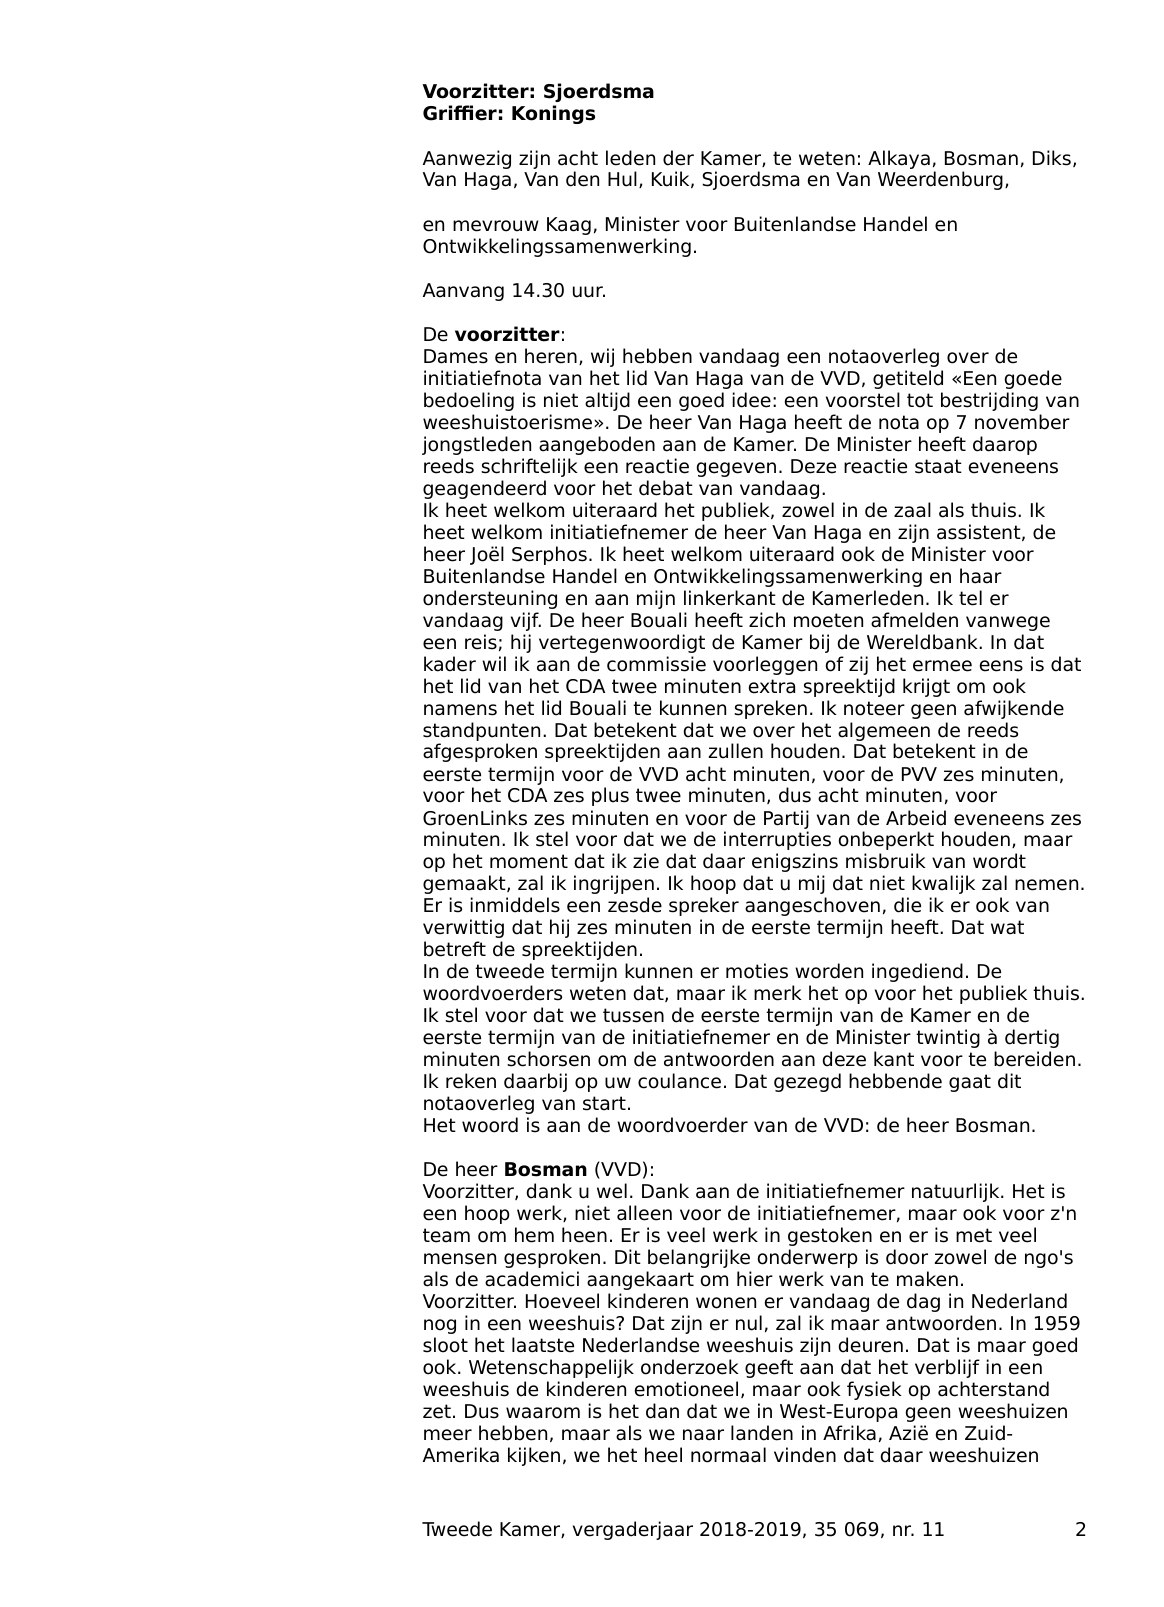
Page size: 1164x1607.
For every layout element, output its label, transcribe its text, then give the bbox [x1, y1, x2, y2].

text Ik heet welkom uiteraard het publiek, zowel in de zaal als thuis. Ik heet welkom initiatiefnemer de heer Van Haga en zijn assistent, de heer Joël Serphos. Ik heet welkom uiteraard ook de Minister voor Buitenlandse Handel en Ontwikkelingssamenwerking en haar ondersteuning en aan mijn linkerkant de Kamerleden. Ik tel er vandaag vijf. De heer Bouali heeft zich moeten afmelden vanwege een reis; hij vertegenwoordigt de Kamer bij de Wereldbank. In dat kader wil ik aan de commissie voorleggen of zij het ermee eens is dat het lid van het CDA twee minuten extra spreektijd krijgt om ook namens het lid Bouali te kunnen spreken. Ik noteer geen afwijkende standpunten. Dat betekent dat we over het algemeen de reeds afgesproken spreektijden aan zullen houden. Dat betekent in de eerste termijn voor de VVD acht minuten, voor de PVV zes minuten, voor het CDA zes plus twee minuten, dus acht minuten, voor GroenLinks zes minuten en voor de Partij van de Arbeid eveneens zes minuten. Ik stel voor dat we de interrupties onbeperkt houden, maar op het moment dat ik zie dat daar enigszins misbruik van wordt gemaakt, zal ik ingrijpen. Ik hoop dat u mij dat niet kwalijk zal nemen. Er is inmiddels een zesde spreker aangeschoven, die ik er ook van verwittig dat hij zes minuten in de eerste termijn heeft. Dat wat betreft de spreektijden. [422, 500, 1087, 961]
text en mevrouw Kaag, Minister voor Buitenlandse Handel en Ontwikkelingssamenwerking. [422, 213, 1087, 257]
text Dames en heren, wij hebben vandaag een notaoverleg over de initiatiefnota van het lid Van Haga van de VVD, getiteld «Een goede bedoeling is niet altijd een goed idee: een voorstel tot bestrijding van weeshuistoerisme». De heer Van Haga heeft de nota op 7 november jongstleden aangeboden aan de Kamer. De Minister heeft daarop reeds schriftelijk een reactie gegeven. Deze reactie staat eveneens geagendeerd voor het debat van vandaag. [422, 346, 1087, 500]
text De voorzitter: [422, 324, 1087, 346]
text Voorzitter, dank u wel. Dank aan de initiatiefnemer natuurlijk. Het is een hoop werk, niet alleen voor de initiatiefnemer, maar ook voor z'n team om hem heen. Er is veel werk in gestoken en er is met veel mensen gesproken. Dit belangrijke onderwerp is door zowel de ngo's als de academici aangekaart om hier werk van te maken. [422, 1181, 1087, 1291]
text Voorzitter: Sjoerdsma [422, 81, 1087, 103]
text De heer Bosman (VVD): [422, 1159, 1087, 1181]
text Aanvang 14.30 uur. [422, 280, 1087, 302]
text Het woord is aan de woordvoerder van de VVD: de heer Bosman. [422, 1115, 1087, 1137]
text Aanwezig zijn acht leden der Kamer, te weten: Alkaya, Bosman, Diks, Van Haga, Van den Hul, Kuik, Sjoerdsma en Van Weerdenburg, [422, 147, 1087, 191]
text Griffier: Konings [422, 103, 1087, 125]
text Voorzitter. Hoeveel kinderen wonen er vandaag de dag in Nederland nog in een weeshuis? Dat zijn er nul, zal ik maar antwoorden. In 1959 sloot het laatste Nederlandse weeshuis zijn deuren. Dat is maar goed ook. Wetenschappelijk onderzoek geeft aan dat het verblijf in een weeshuis de kinderen emotioneel, maar ook fysiek op achterstand zet. Dus waarom is het dan dat we in West-Europa geen weeshuizen meer hebben, maar als we naar landen in Afrika, Azië en Zuid-Amerika kijken, we het heel normaal vinden dat daar weeshuizen [422, 1291, 1087, 1467]
text In de tweede termijn kunnen er moties worden ingediend. De woordvoerders weten dat, maar ik merk het op voor het publiek thuis. Ik stel voor dat we tussen de eerste termijn van de Kamer en de eerste termijn van de initiatiefnemer en de Minister twintig à dertig minuten schorsen om de antwoorden aan deze kant voor te bereiden. Ik reken daarbij op uw coulance. Dat gezegd hebbende gaat dit notaoverleg van start. [422, 961, 1087, 1115]
